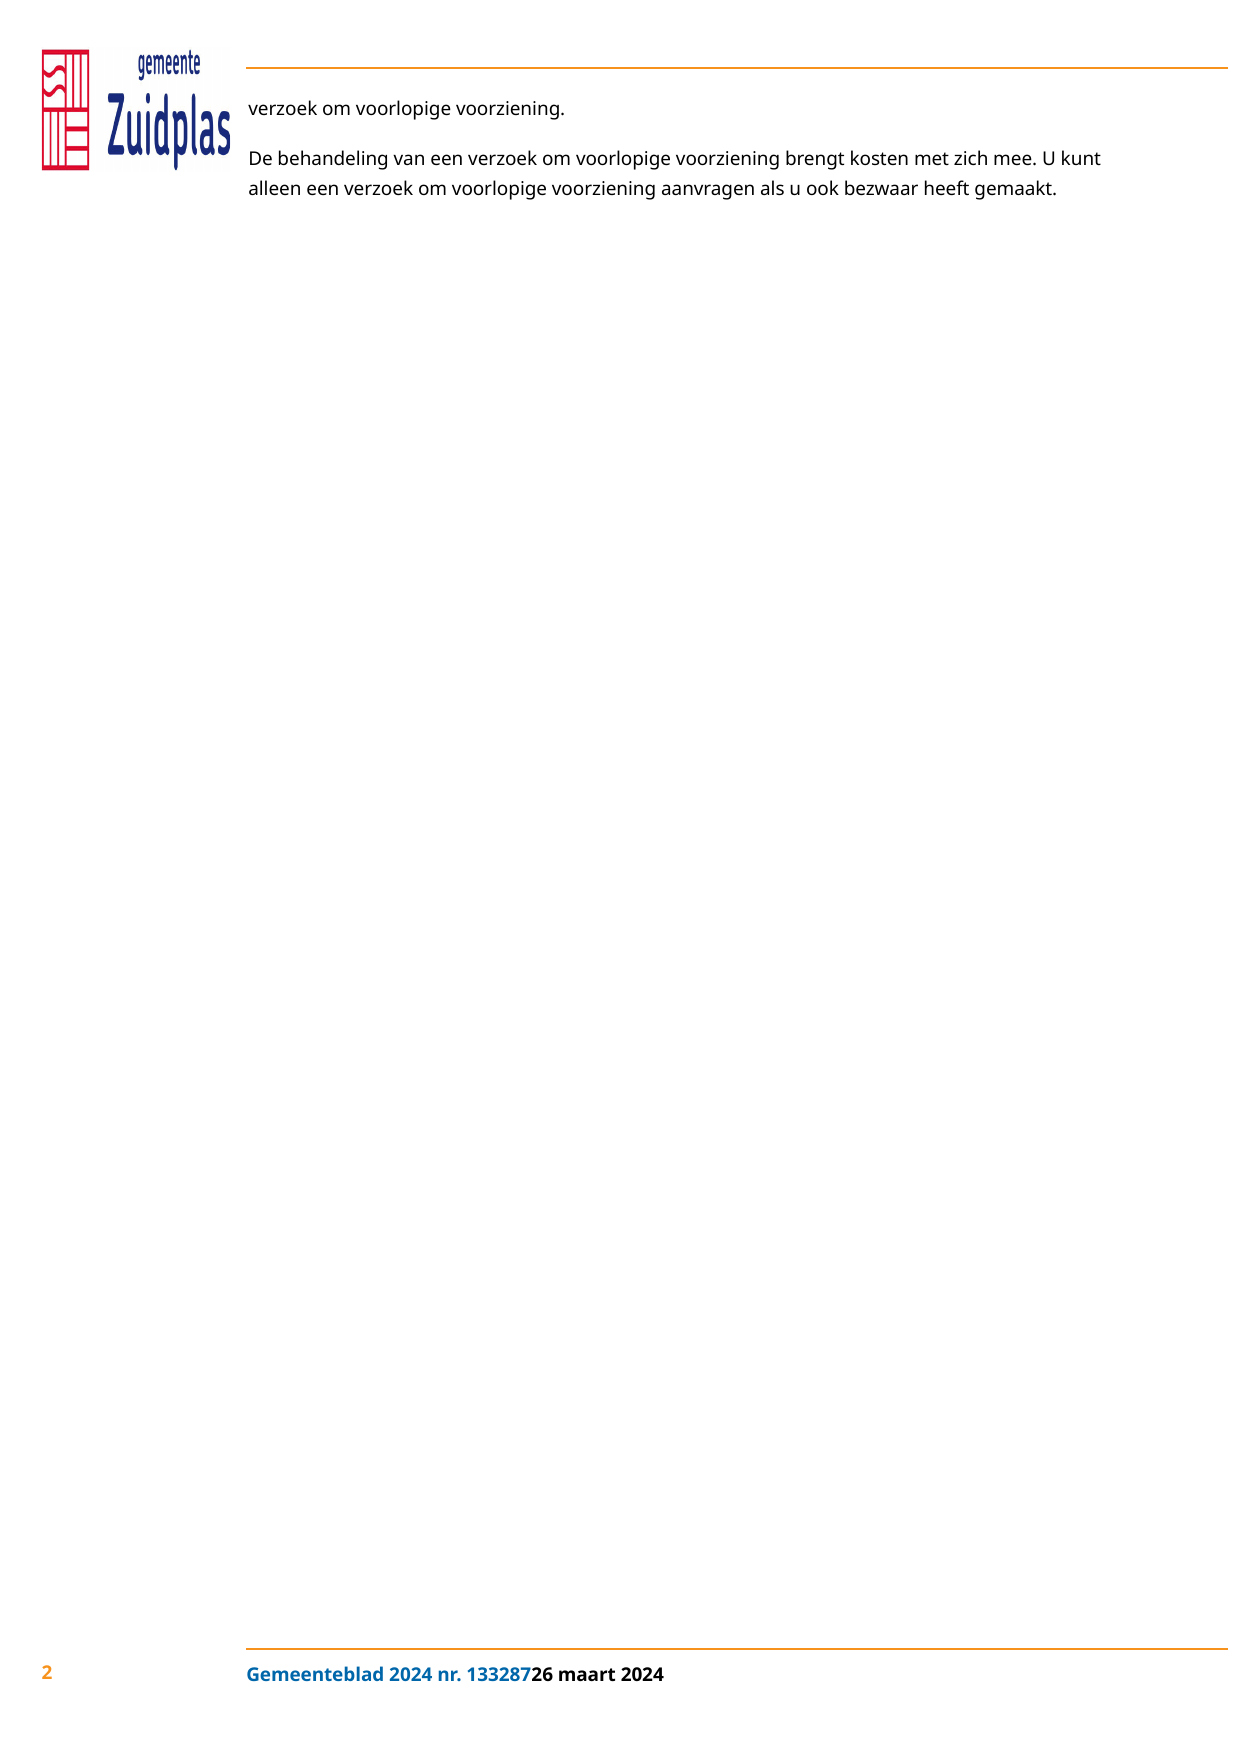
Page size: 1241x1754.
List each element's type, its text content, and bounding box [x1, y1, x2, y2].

text De behandeling van een verzoek om voorlopige voorziening brengt kosten met zich mee. U kunt alleen een verzoek om voorlopige voorziening aanvragen als u ook bezwaar heeft gemaakt. [248, 145, 1152, 201]
text verzoek om voorlopige voorziening. [248, 95, 1152, 121]
picture [41, 47, 231, 172]
